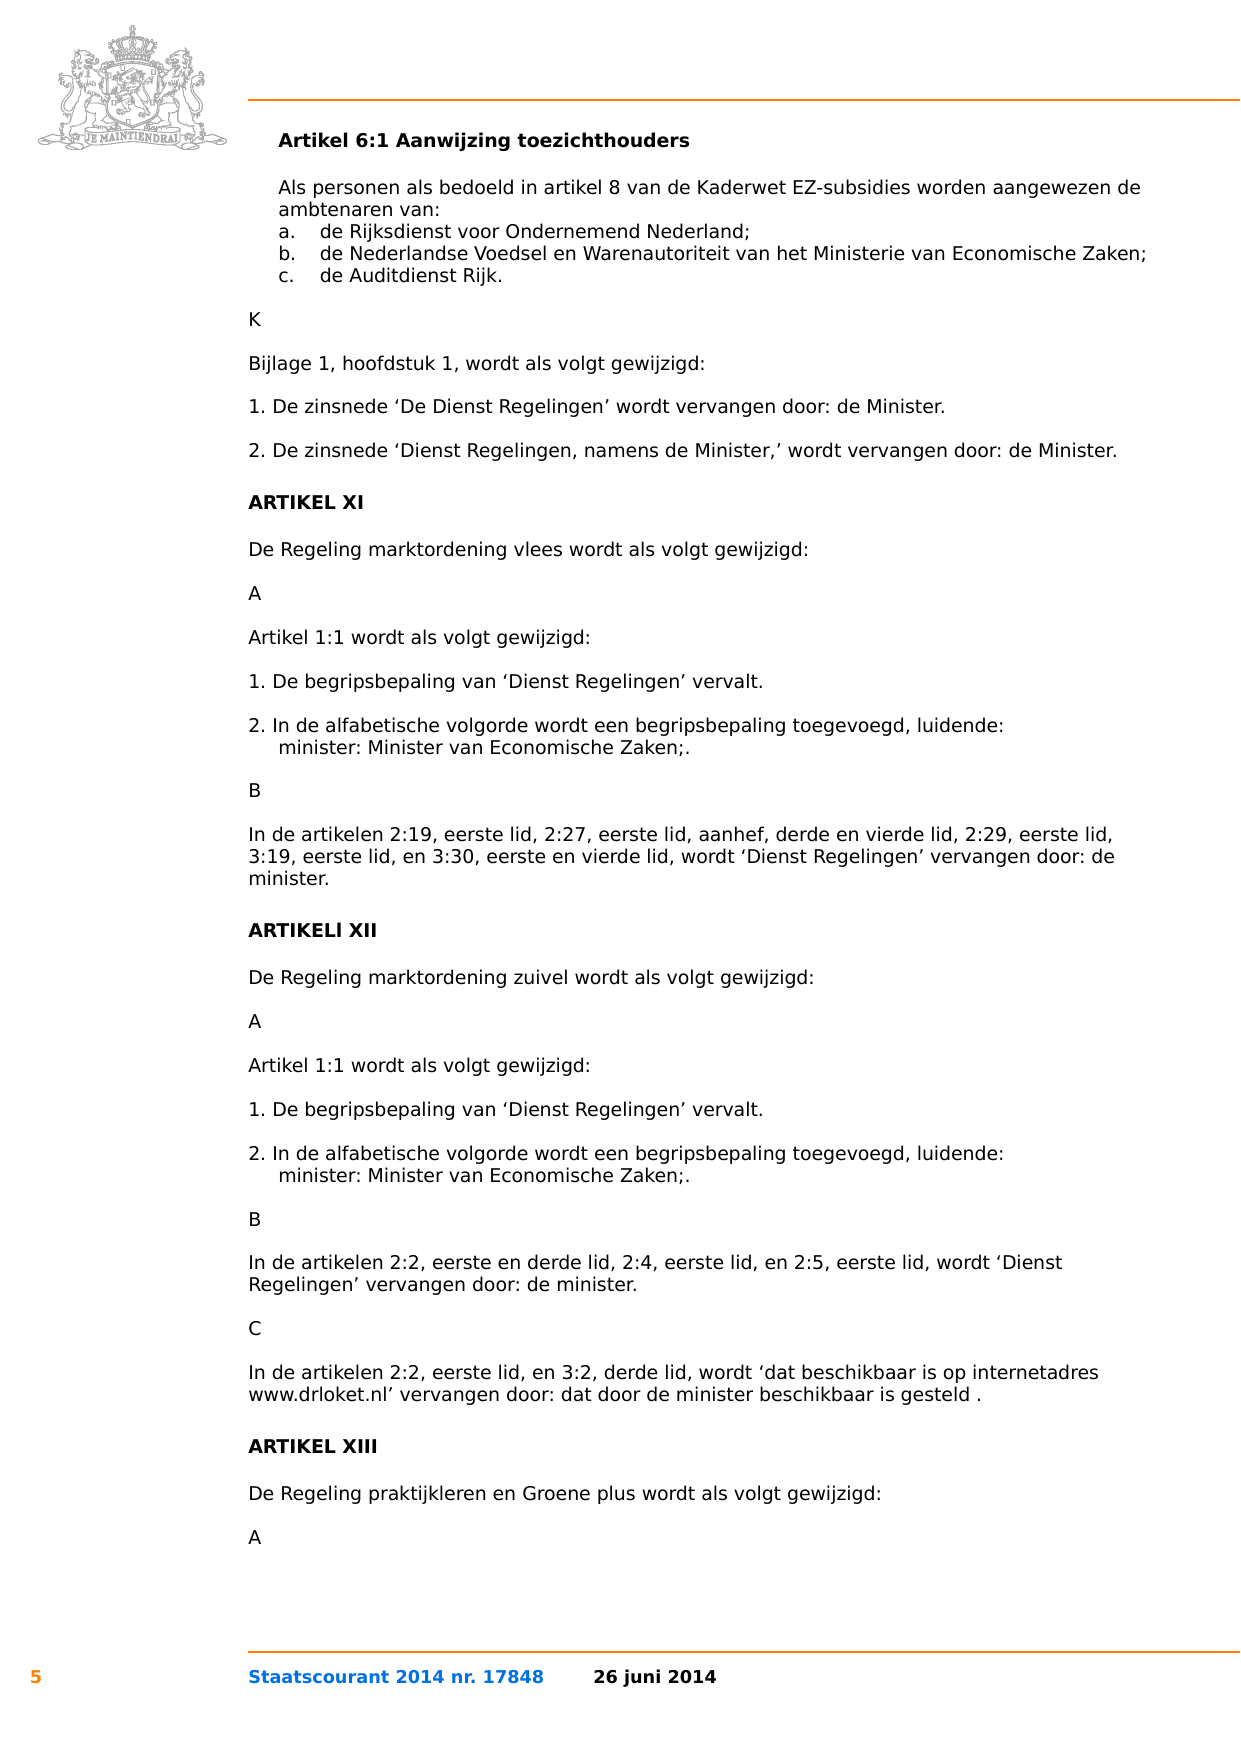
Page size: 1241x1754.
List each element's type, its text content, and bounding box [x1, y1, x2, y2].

text De Regeling marktordening zuivel wordt als volgt gewijzigd: [248, 967, 1163, 989]
text A [248, 583, 1163, 605]
text Artikel 1:1 wordt als volgt gewijzigd: [248, 1055, 1163, 1077]
text K [248, 309, 1163, 331]
text minister: Minister van Economische Zaken;. [278, 737, 1163, 758]
text 2. In de alfabetische volgorde wordt een begripsbepaling toegevoegd, luidende: [248, 714, 1163, 737]
picture [38, 25, 227, 150]
subtitle ARTIKEL XIII [248, 1436, 1163, 1458]
text 2. De zinsnede ‘Dienst Regelingen, namens de Minister,’ wordt vervangen door: de Minister. [248, 440, 1163, 462]
subtitle Artikel 6:1 Aanwijzing toezichthouders [278, 130, 1163, 152]
text B [248, 780, 1163, 802]
text De Regeling praktijkleren en Groene plus wordt als volgt gewijzigd: [248, 1483, 1163, 1505]
text C [248, 1318, 1163, 1340]
subtitle ARTIKELl XII [248, 920, 1163, 942]
text A [248, 1527, 1163, 1549]
text A [248, 1011, 1163, 1033]
subtitle ARTIKEL XI [248, 492, 1163, 514]
text Bijlage 1, hoofdstuk 1, wordt als volgt gewijzigd: [248, 352, 1163, 374]
text 1. De begripsbepaling van ‘Dienst Regelingen’ vervalt. [248, 671, 1163, 693]
text Als personen als bedoeld in artikel 8 van de Kaderwet EZ-subsidies worden aangewezen de ambtenaren van: [278, 177, 1163, 221]
text In de artikelen 2:2, eerste en derde lid, 2:4, eerste lid, en 2:5, eerste lid, wordt ‘Dienst Regelingen’ vervangen door: de minister. [248, 1252, 1163, 1296]
text B [248, 1208, 1163, 1230]
text a. de Rijksdienst voor Ondernemend Nederland; [278, 221, 1163, 243]
text 2. In de alfabetische volgorde wordt een begripsbepaling toegevoegd, luidende: [248, 1143, 1163, 1164]
text b. de Nederlandse Voedsel en Warenautoriteit van het Ministerie van Economische Zaken; [278, 243, 1163, 265]
text In de artikelen 2:2, eerste lid, en 3:2, derde lid, wordt ‘dat beschikbaar is op internetadres www.drloket.nl’ vervangen door: dat door de minister beschikbaar is gesteld . [248, 1362, 1163, 1406]
text In de artikelen 2:19, eerste lid, 2:27, eerste lid, aanhef, derde en vierde lid, 2:29, eerste lid, 3:19, eerste lid, en 3:30, eerste en vierde lid, wordt ‘Dienst Regelingen’ vervangen door: de minister. [248, 824, 1163, 890]
text Artikel 1:1 wordt als volgt gewijzigd: [248, 627, 1163, 649]
text De Regeling marktordening vlees wordt als volgt gewijzigd: [248, 539, 1163, 561]
text c. de Auditdienst Rijk. [278, 265, 1163, 287]
text minister: Minister van Economische Zaken;. [278, 1164, 1163, 1187]
text 1. De zinsnede ‘De Dienst Regelingen’ wordt vervangen door: de Minister. [248, 396, 1163, 418]
text 1. De begripsbepaling van ‘Dienst Regelingen’ vervalt. [248, 1099, 1163, 1121]
